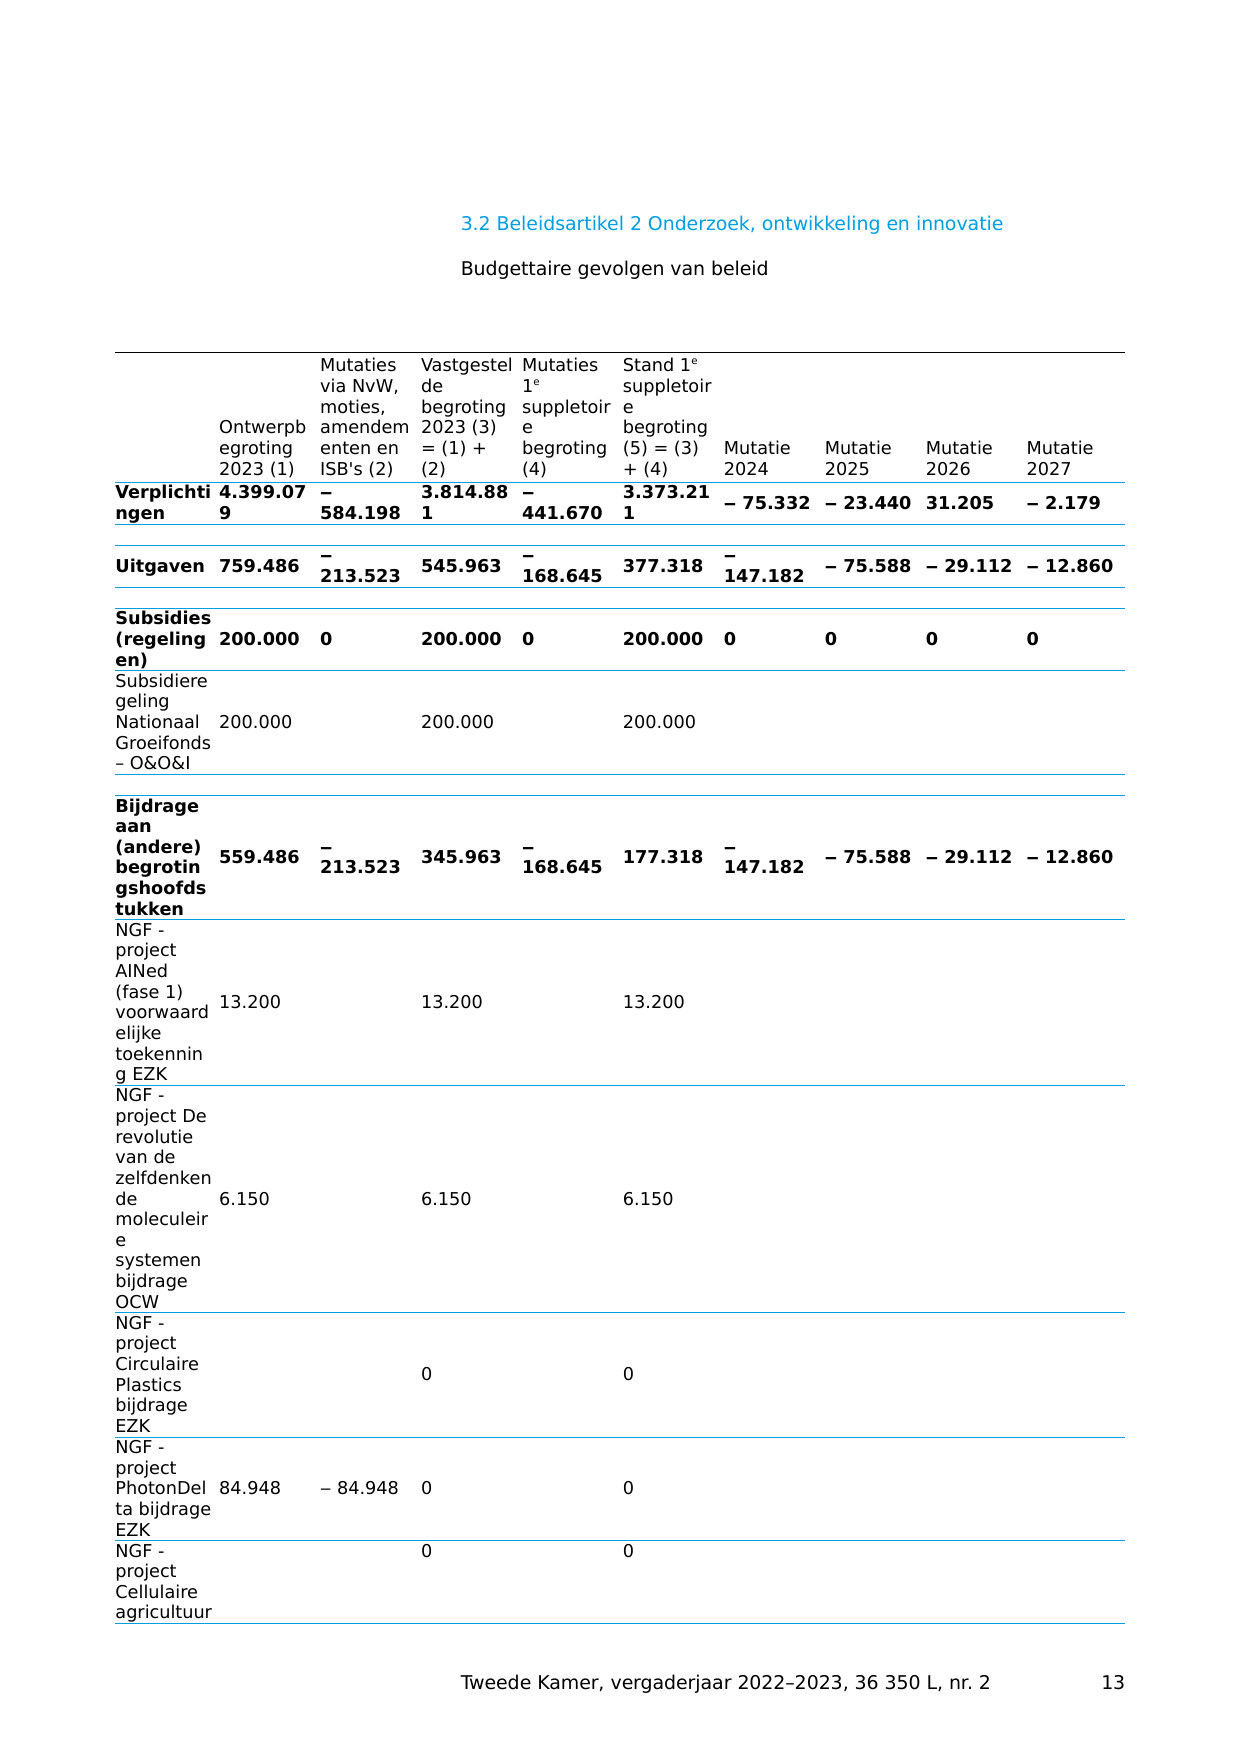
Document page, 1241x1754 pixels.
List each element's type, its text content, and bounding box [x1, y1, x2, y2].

table_cell Ontwerpbegroting 2023 (1) [216, 353, 317, 482]
table_cell 13.200 [418, 920, 519, 1085]
table_cell [721, 775, 822, 795]
table_cell [115, 588, 216, 608]
table_cell [115, 353, 216, 482]
table_cell ‒ 168.645 [519, 546, 620, 587]
table_header Tabel 7 Budgettaire gevolgen van beleid art. 2 Onderzoek, ontwikkeling en innovatie (Eerste suppletoire begroting) (bedragen x € 1.000) [115, 304, 1125, 352]
table_cell [216, 525, 317, 545]
table_cell [519, 920, 620, 1085]
table_cell [1024, 588, 1125, 608]
table_cell Mutatie 2025 [822, 353, 923, 482]
table_cell [721, 920, 822, 1085]
table_cell 200.000 [216, 609, 317, 670]
table_cell 4.399.079 [216, 483, 317, 524]
table_cell 559.486 [216, 796, 317, 919]
table_cell ‒ 23.440 [822, 483, 923, 524]
table_cell 6.150 [216, 1086, 317, 1312]
table_cell [721, 1541, 822, 1623]
table_cell Mutaties 1e suppletoire begroting (4) [519, 353, 620, 482]
table_cell 200.000 [620, 609, 721, 670]
table_cell 545.963 [418, 546, 519, 587]
table_cell 200.000 [418, 609, 519, 670]
table_cell [519, 588, 620, 608]
table_cell NGF - project PhotonDelta bijdrage EZK [115, 1438, 216, 1540]
table_cell [721, 1086, 822, 1312]
table_cell 0 [317, 609, 418, 670]
table_cell 0 [519, 609, 620, 670]
table_cell [923, 775, 1023, 795]
table_cell 200.000 [216, 671, 317, 774]
table_cell [721, 1438, 822, 1540]
table_cell ‒ 584.198 [317, 483, 418, 524]
table_cell 6.150 [418, 1086, 519, 1312]
table_cell [822, 671, 923, 774]
table_cell [923, 1541, 1023, 1623]
table_cell [317, 588, 418, 608]
table_cell NGF - project Cellulaire agricultuur [115, 1541, 216, 1623]
table_cell [923, 1313, 1023, 1436]
table_cell [721, 671, 822, 774]
table_cell Uitgaven [115, 546, 216, 587]
table_cell ‒ 441.670 [519, 483, 620, 524]
table_cell [1024, 1313, 1125, 1436]
table_cell ‒ 75.332 [721, 483, 822, 524]
table_cell ‒ 147.182 [721, 546, 822, 587]
table_cell ‒ 147.182 [721, 796, 822, 919]
table_cell ‒ 75.588 [822, 796, 923, 919]
table_cell 200.000 [418, 671, 519, 774]
table_cell [620, 588, 721, 608]
table_cell [721, 588, 822, 608]
table_cell [216, 1313, 317, 1436]
table_cell [519, 1438, 620, 1540]
table_cell 0 [418, 1541, 519, 1623]
table_cell Mutatie 2027 [1024, 353, 1125, 482]
table_cell [1024, 1086, 1125, 1312]
table_cell Bijdrage aan (andere) begrotingshoofdstukken [115, 796, 216, 919]
table_cell [822, 1313, 923, 1436]
table_cell 759.486 [216, 546, 317, 587]
table_cell ‒ 213.523 [317, 796, 418, 919]
table_cell [1024, 920, 1125, 1085]
table_cell 0 [418, 1438, 519, 1540]
table_cell 0 [1024, 609, 1125, 670]
table_cell ‒ 2.179 [1024, 483, 1125, 524]
table_cell [923, 920, 1023, 1085]
table_cell [620, 525, 721, 545]
table_cell 0 [721, 609, 822, 670]
table_cell [216, 588, 317, 608]
table_cell [418, 775, 519, 795]
table_cell ‒ 168.645 [519, 796, 620, 919]
table_cell [620, 775, 721, 795]
table_cell 377.318 [620, 546, 721, 587]
table_cell 0 [418, 1313, 519, 1436]
table_cell [115, 775, 216, 795]
table_cell 200.000 [620, 671, 721, 774]
table_cell Verplichtingen [115, 483, 216, 524]
table_cell [519, 1313, 620, 1436]
table_cell NGF - project De revolutie van de zelfdenkende moleculeire systemen bijdrage OCW [115, 1086, 216, 1312]
table_cell [317, 525, 418, 545]
table_cell [721, 525, 822, 545]
table_cell [216, 1541, 317, 1623]
table_cell [519, 1086, 620, 1312]
table_cell ‒ 29.112 [923, 546, 1023, 587]
table_cell [923, 588, 1023, 608]
table_cell 3.814.881 [418, 483, 519, 524]
table_cell ‒ 84.948 [317, 1438, 418, 1540]
table_cell ‒ 12.860 [1024, 796, 1125, 919]
table_cell [1024, 525, 1125, 545]
table_cell [519, 1541, 620, 1623]
table_cell ‒ 213.523 [317, 546, 418, 587]
table_cell [822, 920, 923, 1085]
table_cell 6.150 [620, 1086, 721, 1312]
title Budgettaire gevolgen van beleid [461, 258, 1125, 280]
table_cell NGF - project AINed (fase 1) voorwaardelijke toekenning EZK [115, 920, 216, 1085]
table_cell [1024, 775, 1125, 795]
table_cell [1024, 1541, 1125, 1623]
table_cell [317, 1541, 418, 1623]
table_cell [721, 1313, 822, 1436]
table_cell [1024, 1438, 1125, 1540]
table_cell ‒ 12.860 [1024, 546, 1125, 587]
table_cell Subsidies (regelingen) [115, 609, 216, 670]
table_cell 13.200 [620, 920, 721, 1085]
table_cell [923, 671, 1023, 774]
table_cell [923, 1086, 1023, 1312]
table_cell [216, 775, 317, 795]
table_cell 3.373.211 [620, 483, 721, 524]
table_cell [822, 525, 923, 545]
table_cell Mutatie 2024 [721, 353, 822, 482]
table_cell Subsidieregeling Nationaal Groeifonds – O&O&I [115, 671, 216, 774]
table_cell 0 [620, 1313, 721, 1436]
table_cell 0 [620, 1438, 721, 1540]
table_cell Mutaties via NvW, moties, amendementen en ISB's (2) [317, 353, 418, 482]
title 3.2 Beleidsartikel 2 Onderzoek, ontwikkeling en innovatie [461, 213, 1125, 235]
table_cell 0 [620, 1541, 721, 1623]
table_cell 0 [822, 609, 923, 670]
table_cell ‒ 29.112 [923, 796, 1023, 919]
table_cell [115, 525, 216, 545]
table_cell [822, 588, 923, 608]
table_cell 84.948 [216, 1438, 317, 1540]
table_cell [1024, 671, 1125, 774]
table_cell [418, 588, 519, 608]
table_cell Stand 1e suppletoire begroting (5) = (3) + (4) [620, 353, 721, 482]
table_cell [822, 1541, 923, 1623]
table_cell [519, 671, 620, 774]
table_cell [923, 1438, 1023, 1540]
table_cell [822, 775, 923, 795]
table_cell 31.205 [923, 483, 1023, 524]
table_cell 0 [923, 609, 1023, 670]
table_cell [317, 671, 418, 774]
table_cell [519, 525, 620, 545]
table_cell 13.200 [216, 920, 317, 1085]
table_cell [317, 775, 418, 795]
table_cell [519, 775, 620, 795]
table_cell Vastgestelde begroting 2023 (3) = (1) + (2) [418, 353, 519, 482]
table_cell Mutatie 2026 [923, 353, 1023, 482]
table_cell [822, 1438, 923, 1540]
table_cell NGF - project Circulaire Plastics bijdrage EZK [115, 1313, 216, 1436]
table_cell [317, 1086, 418, 1312]
table_cell ‒ 75.588 [822, 546, 923, 587]
table_cell 345.963 [418, 796, 519, 919]
table_cell [317, 920, 418, 1085]
table_cell [317, 1313, 418, 1436]
table_cell [418, 525, 519, 545]
table_cell [822, 1086, 923, 1312]
table_cell 177.318 [620, 796, 721, 919]
table_cell [923, 525, 1023, 545]
